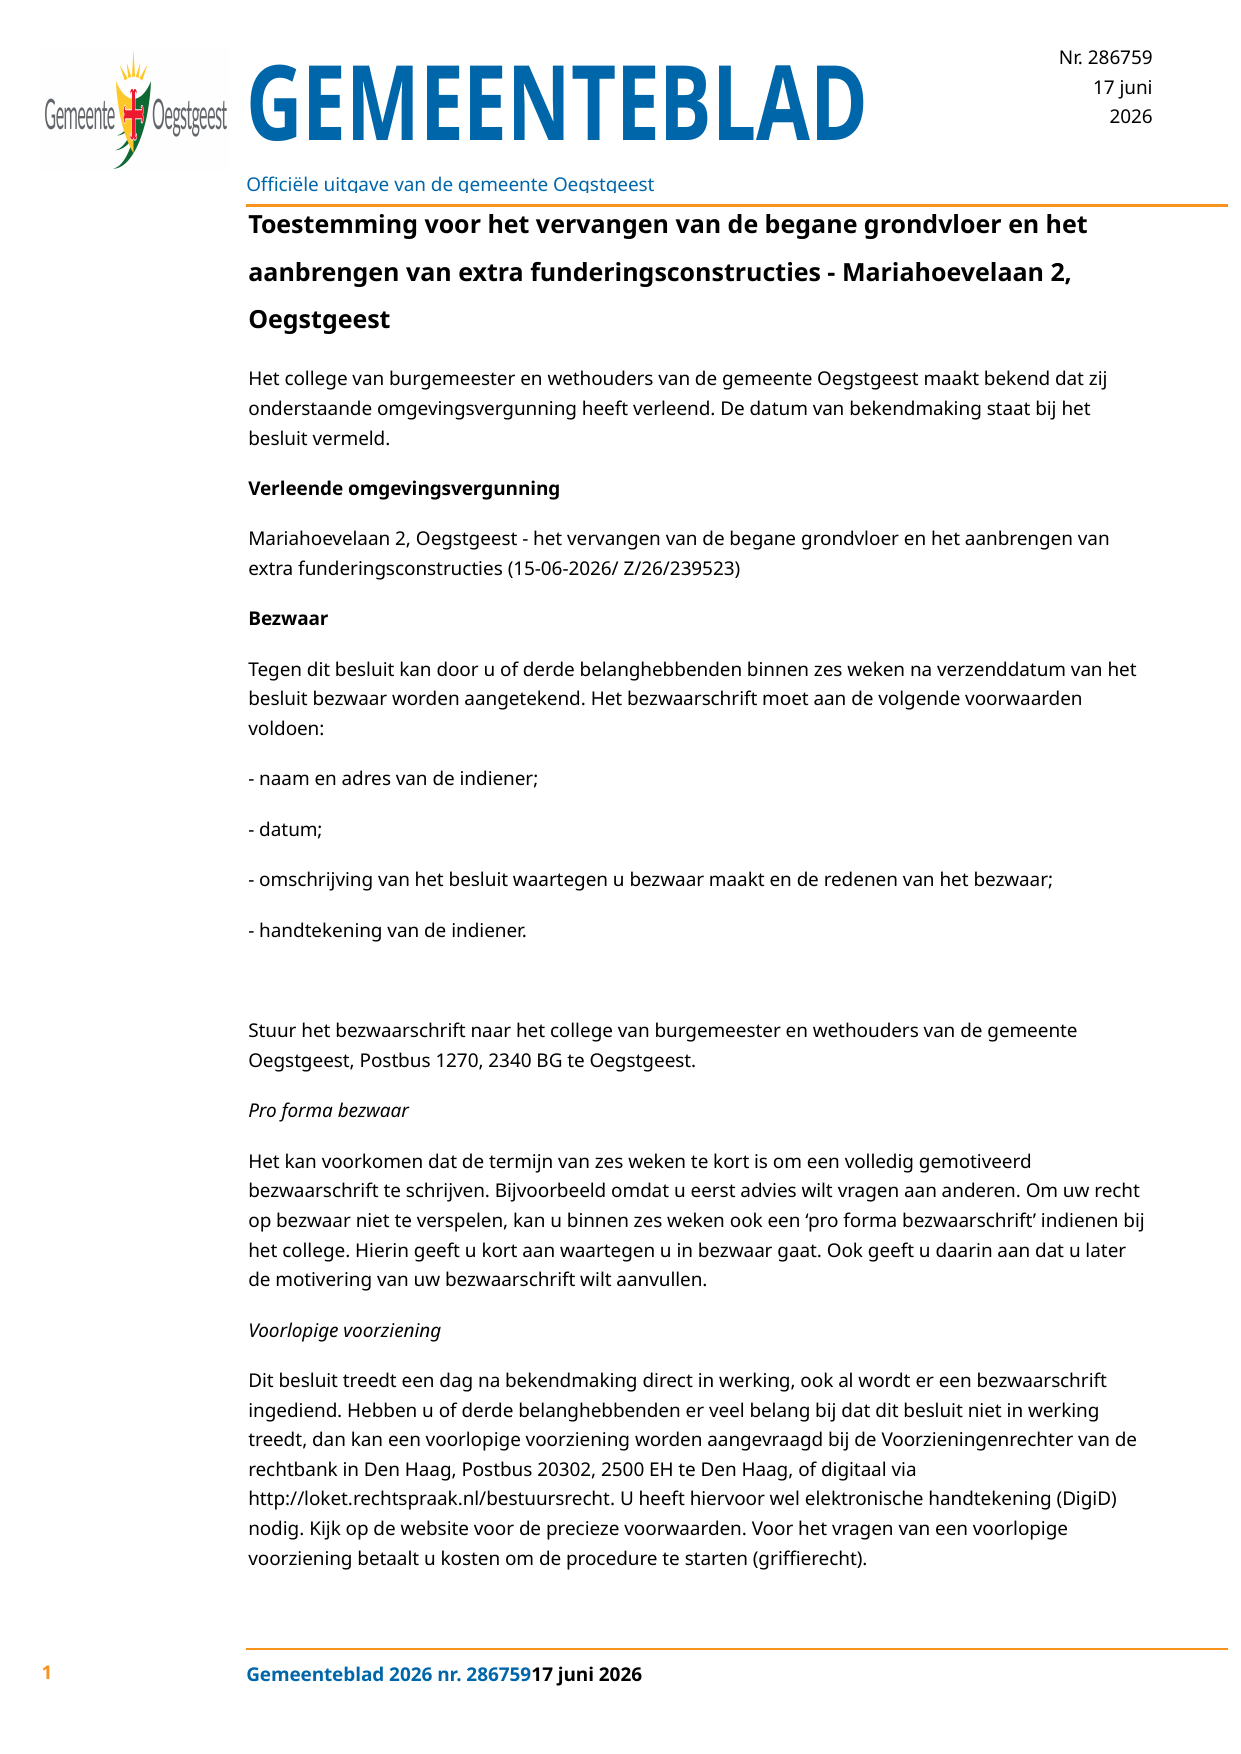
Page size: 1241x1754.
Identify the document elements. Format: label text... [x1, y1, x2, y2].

text - naam en adres van de indiener; [248, 766, 1152, 791]
picture [41, 47, 231, 172]
text Mariahoevelaan 2, Oegstgeest - het vervangen van de begane grondvloer en het aanbrengen van extra funderingsconstructies (15-06-2026/ Z/26/239523) [248, 526, 1152, 581]
text Toestemming voor het vervangen van de begane grondvloer en het aanbrengen van extra funderingsconstructies - Mariahoevelaan 2, Oegstgeest [248, 207, 1152, 336]
text Stuur het bezwaarschrift naar het college van burgemeester en wethouders van de gemeente Oegstgeest, Postbus 1270, 2340 BG te Oegstgeest. [248, 1018, 1152, 1073]
text Het college van burgemeester en wethouders van de gemeente Oegstgeest maakt bekend dat zij onderstaande omgevingsvergunning heeft verleend. De datum van bekendmaking staat bij het besluit vermeld. [248, 366, 1152, 450]
text - handtekening van de indiener. [248, 917, 1152, 942]
text Het kan voorkomen dat de termijn van zes weken te kort is om een volledig gemotiveerd bezwaarschrift te schrijven. Bijvoorbeeld omdat u eerst advies wilt vragen aan anderen. Om uw recht op bezwaar niet te verspelen, kan u binnen zes weken ook een ‘pro forma bezwaarschrift’ indienen bij het college. Hierin geeft u kort aan waartegen u in bezwaar gaat. Ook geeft u daarin aan dat u later de motivering van uw bezwaarschrift wilt aanvullen. [248, 1148, 1152, 1292]
text - datum; [248, 816, 1152, 842]
text Pro forma bezwaar [248, 1098, 1152, 1123]
text - omschrijving van het besluit waartegen u bezwaar maakt en de redenen van het bezwaar; [248, 866, 1152, 892]
text Voorlopige voorziening [248, 1317, 1152, 1342]
text Bezwaar [248, 606, 1152, 631]
text Dit besluit treedt een dag na bekendmaking direct in werking, ook al wordt er een bezwaarschrift ingediend. Hebben u of derde belanghebbenden er veel belang bij dat dit besluit niet in werking treedt, dan kan een voorlopige voorziening worden aangevraagd bij de Voorzieningenrechter van de rechtbank in Den Haag, Postbus 20302, 2500 EH te Den Haag, of digitaal via http://loket.rechtspraak.nl/bestuursrecht. U heeft hiervoor wel elektronische handtekening (DigiD) nodig. Kijk op de website voor de precieze voorwaarden. Voor het vragen van een voorlopige voorziening betaalt u kosten om de procedure te starten (griffierecht). [248, 1367, 1152, 1570]
text Verleende omgevingsvergunning [248, 475, 1152, 501]
text Tegen dit besluit kan door u of derde belanghebbenden binnen zes weken na verzenddatum van het besluit bezwaar worden aangetekend. Het bezwaarschrift moet aan de volgende voorwaarden voldoen: [248, 656, 1152, 741]
